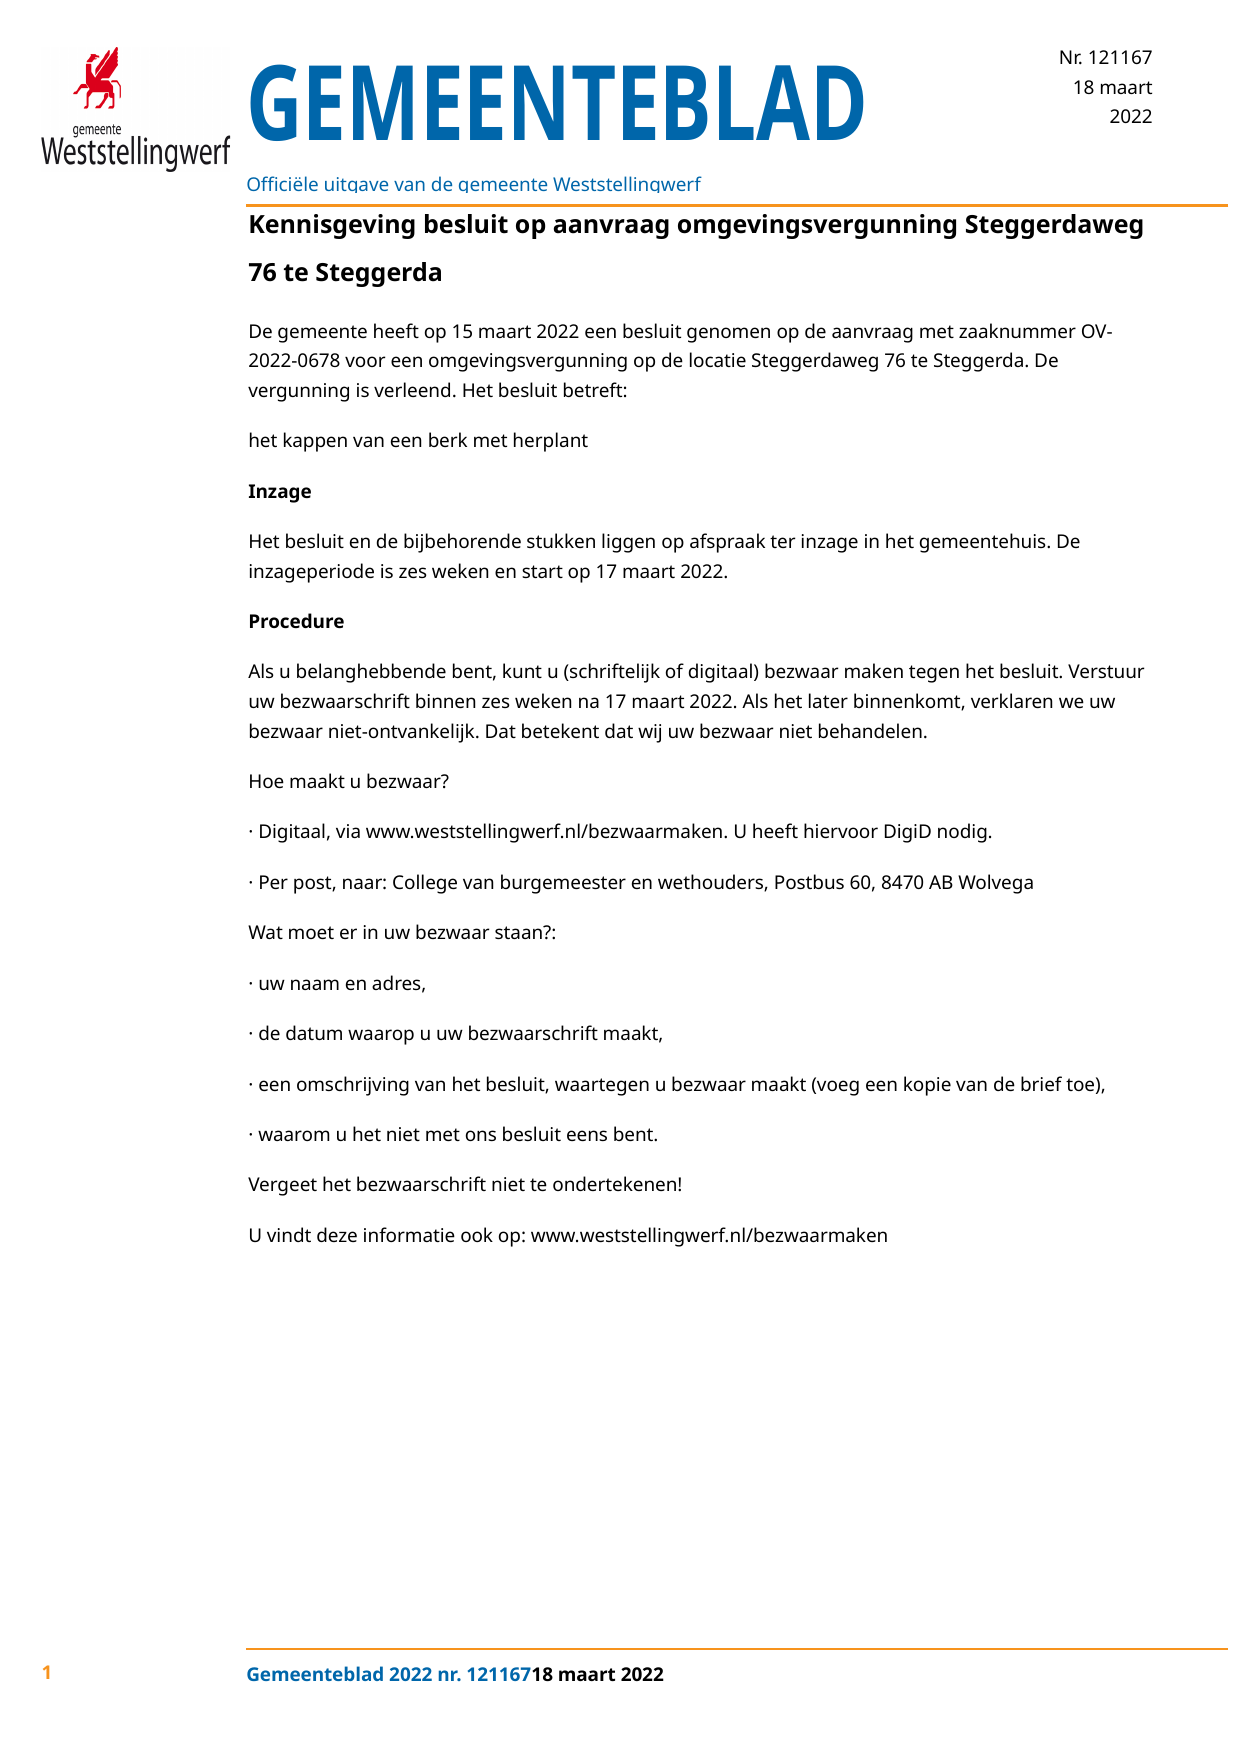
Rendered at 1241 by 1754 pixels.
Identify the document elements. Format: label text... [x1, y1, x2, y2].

text het kappen van een berk met herplant [248, 427, 1152, 453]
text Als u belanghebbende bent, kunt u (schriftelijk of digitaal) bezwaar maken tegen het besluit. Verstuur uw bezwaarschrift binnen zes weken na 17 maart 2022. Als het later binnenkomt, verklaren we uw bezwaar niet-ontvankelijk. Dat betekent dat wij uw bezwaar niet behandelen. [248, 659, 1152, 744]
text Hoe maakt u bezwaar? [248, 768, 1152, 794]
text · Digitaal, via www.weststellingwerf.nl/bezwaarmaken. U heeft hiervoor DigiD nodig. [248, 819, 1152, 844]
text Kennisgeving besluit op aanvraag omgevingsvergunning Steggerdaweg 76 te Steggerda [248, 207, 1152, 288]
text · uw naam en adres, [248, 970, 1152, 996]
text Vergeet het bezwaarschrift niet te ondertekenen! [248, 1172, 1152, 1197]
text Procedure [248, 608, 1152, 634]
text · Per post, naar: College van burgemeester en wethouders, Postbus 60, 8470 AB Wolvega [248, 869, 1152, 895]
text Het besluit en de bijbehorende stukken liggen op afspraak ter inzage in het gemeentehuis. De inzageperiode is zes weken en start op 17 maart 2022. [248, 528, 1152, 584]
text · een omschrijving van het besluit, waartegen u bezwaar maakt (voeg een kopie van de brief toe), [248, 1071, 1152, 1097]
text · waarom u het niet met ons besluit eens bent. [248, 1121, 1152, 1147]
text Wat moet er in uw bezwaar staan?: [248, 919, 1152, 945]
picture [41, 47, 231, 172]
text Inzage [248, 478, 1152, 504]
text U vindt deze informatie ook op: www.weststellingwerf.nl/bezwaarmaken [248, 1222, 1152, 1248]
text De gemeente heeft op 15 maart 2022 een besluit genomen op de aanvraag met zaaknummer OV-2022-0678 voor een omgevingsvergunning op de locatie Steggerdaweg 76 te Steggerda. De vergunning is verleend. Het besluit betreft: [248, 318, 1152, 403]
text · de datum waarop u uw bezwaarschrift maakt, [248, 1020, 1152, 1046]
